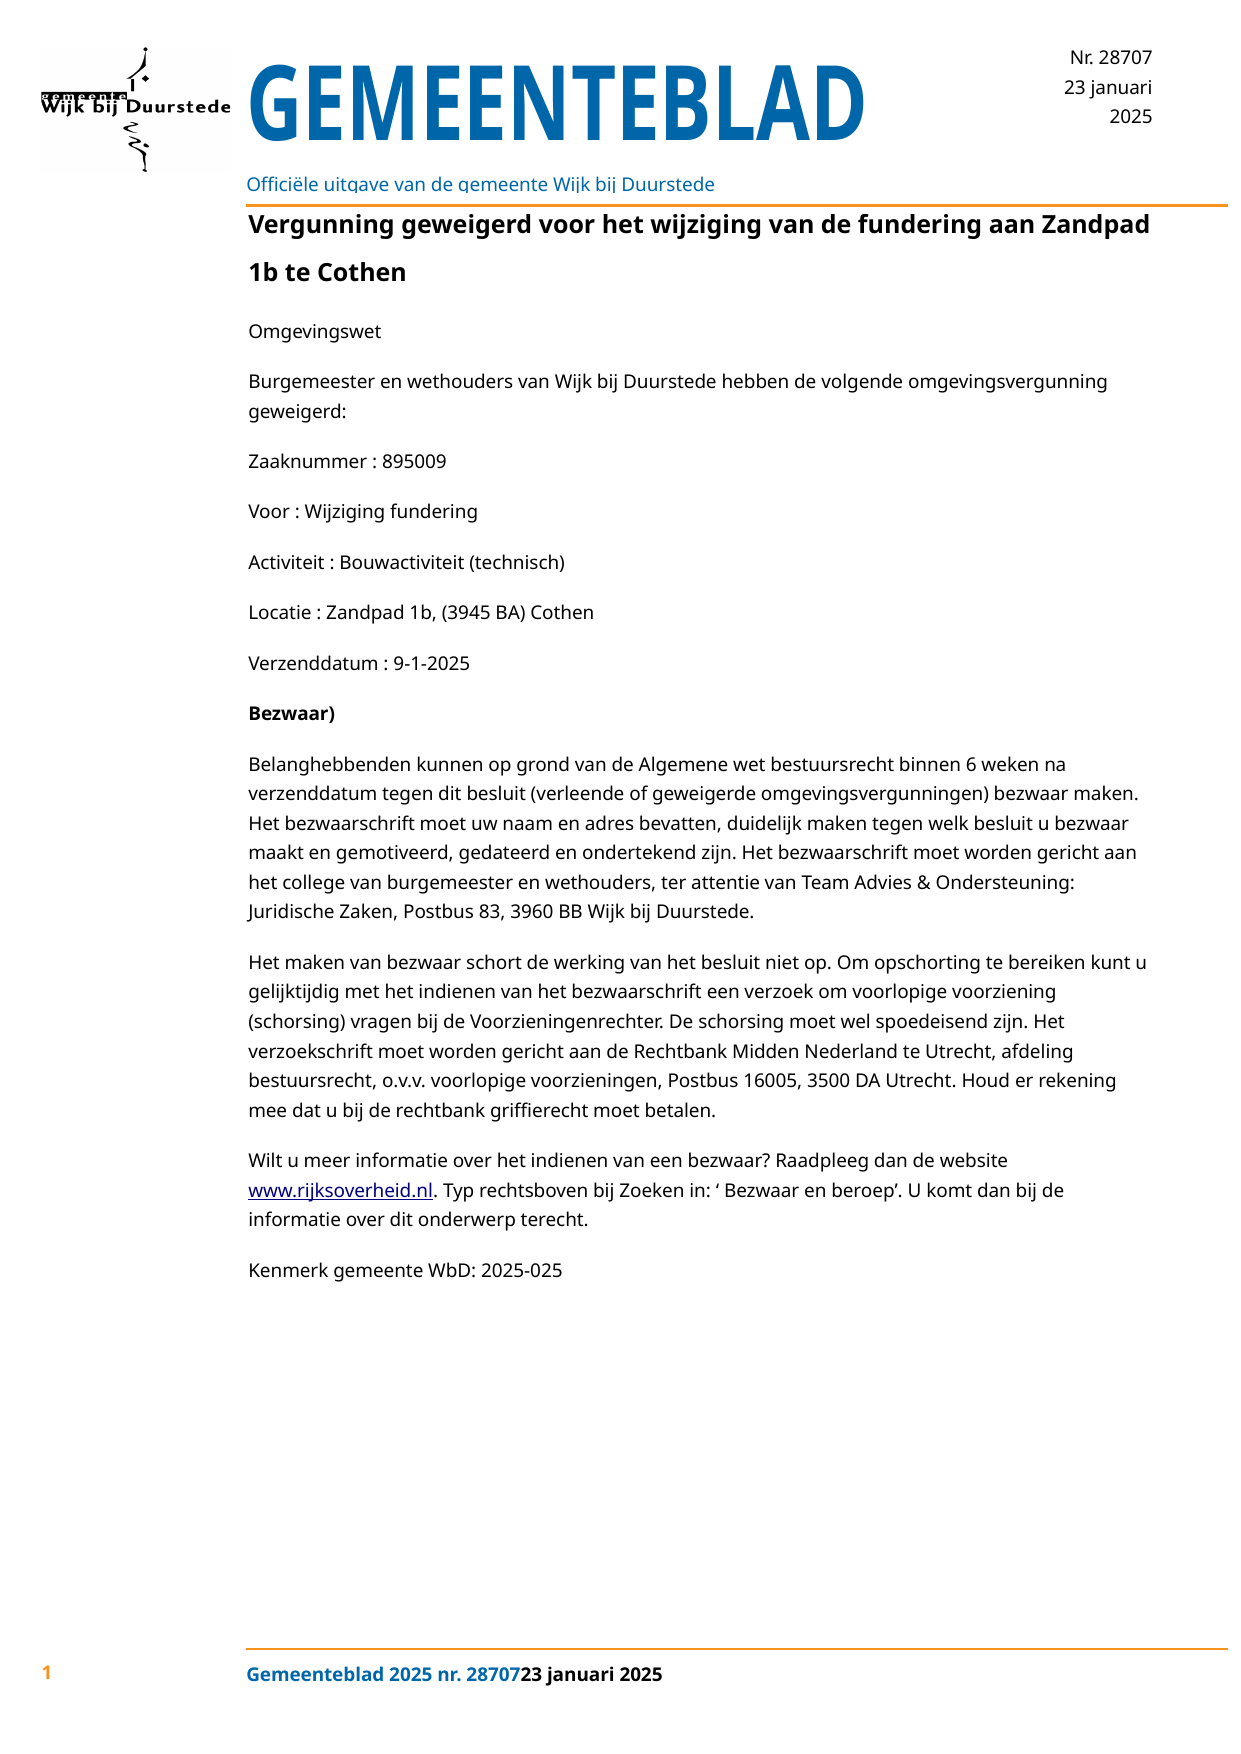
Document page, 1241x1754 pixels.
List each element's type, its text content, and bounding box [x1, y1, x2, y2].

text Activiteit : Bouwactiviteit (technisch) [248, 549, 1152, 575]
picture [41, 47, 231, 172]
text Locatie : Zandpad 1b, (3945 BA) Cothen [248, 599, 1152, 625]
text Verzenddatum : 9-1-2025 [248, 650, 1152, 676]
text Bezwaar) [248, 700, 1152, 726]
text Omgevingswet [248, 318, 1152, 344]
text Burgemeester en wethouders van Wijk bij Duurstede hebben de volgende omgevingsvergunning geweigerd: [248, 368, 1152, 424]
text Voor : Wijziging fundering [248, 499, 1152, 524]
text Vergunning geweigerd voor het wijziging van de fundering aan Zandpad 1b te Cothen [248, 207, 1152, 288]
text Zaaknummer : 895009 [248, 448, 1152, 474]
text Kenmerk gemeente WbD: 2025-025 [248, 1257, 1152, 1283]
text Het maken van bezwaar schort de werking van het besluit niet op. Om opschorting te bereiken kunt u gelijktijdig met het indienen van het bezwaarschrift een verzoek om voorlopige voorziening (schorsing) vragen bij de Voorzieningenrechter. De schorsing moet wel spoedeisend zijn. Het verzoekschrift moet worden gericht aan de Rechtbank Midden Nederland te Utrecht, afdeling bestuursrecht, o.v.v. voorlopige voorzieningen, Postbus 16005, 3500 DA Utrecht. Houd er rekening mee dat u bij de rechtbank griffierecht moet betalen. [248, 949, 1152, 1123]
text Wilt u meer informatie over het indienen van een bezwaar? Raadpleeg dan de website www.rijksoverheid.nl. Typ rechtsboven bij Zoeken in: ‘ Bezwaar en beroep’. U komt dan bij de informatie over dit onderwerp terecht. [248, 1147, 1152, 1232]
text Belanghebbenden kunnen op grond van de Algemene wet bestuursrecht binnen 6 weken na verzenddatum tegen dit besluit (verleende of geweigerde omgevingsvergunningen) bezwaar maken. Het bezwaarschrift moet uw naam en adres bevatten, duidelijk maken tegen welk besluit u bezwaar maakt en gemotiveerd, gedateerd en ondertekend zijn. Het bezwaarschrift moet worden gericht aan het college van burgemeester en wethouders, ter attentie van Team Advies & Ondersteuning: Juridische Zaken, Postbus 83, 3960 BB Wijk bij Duurstede. [248, 751, 1152, 924]
